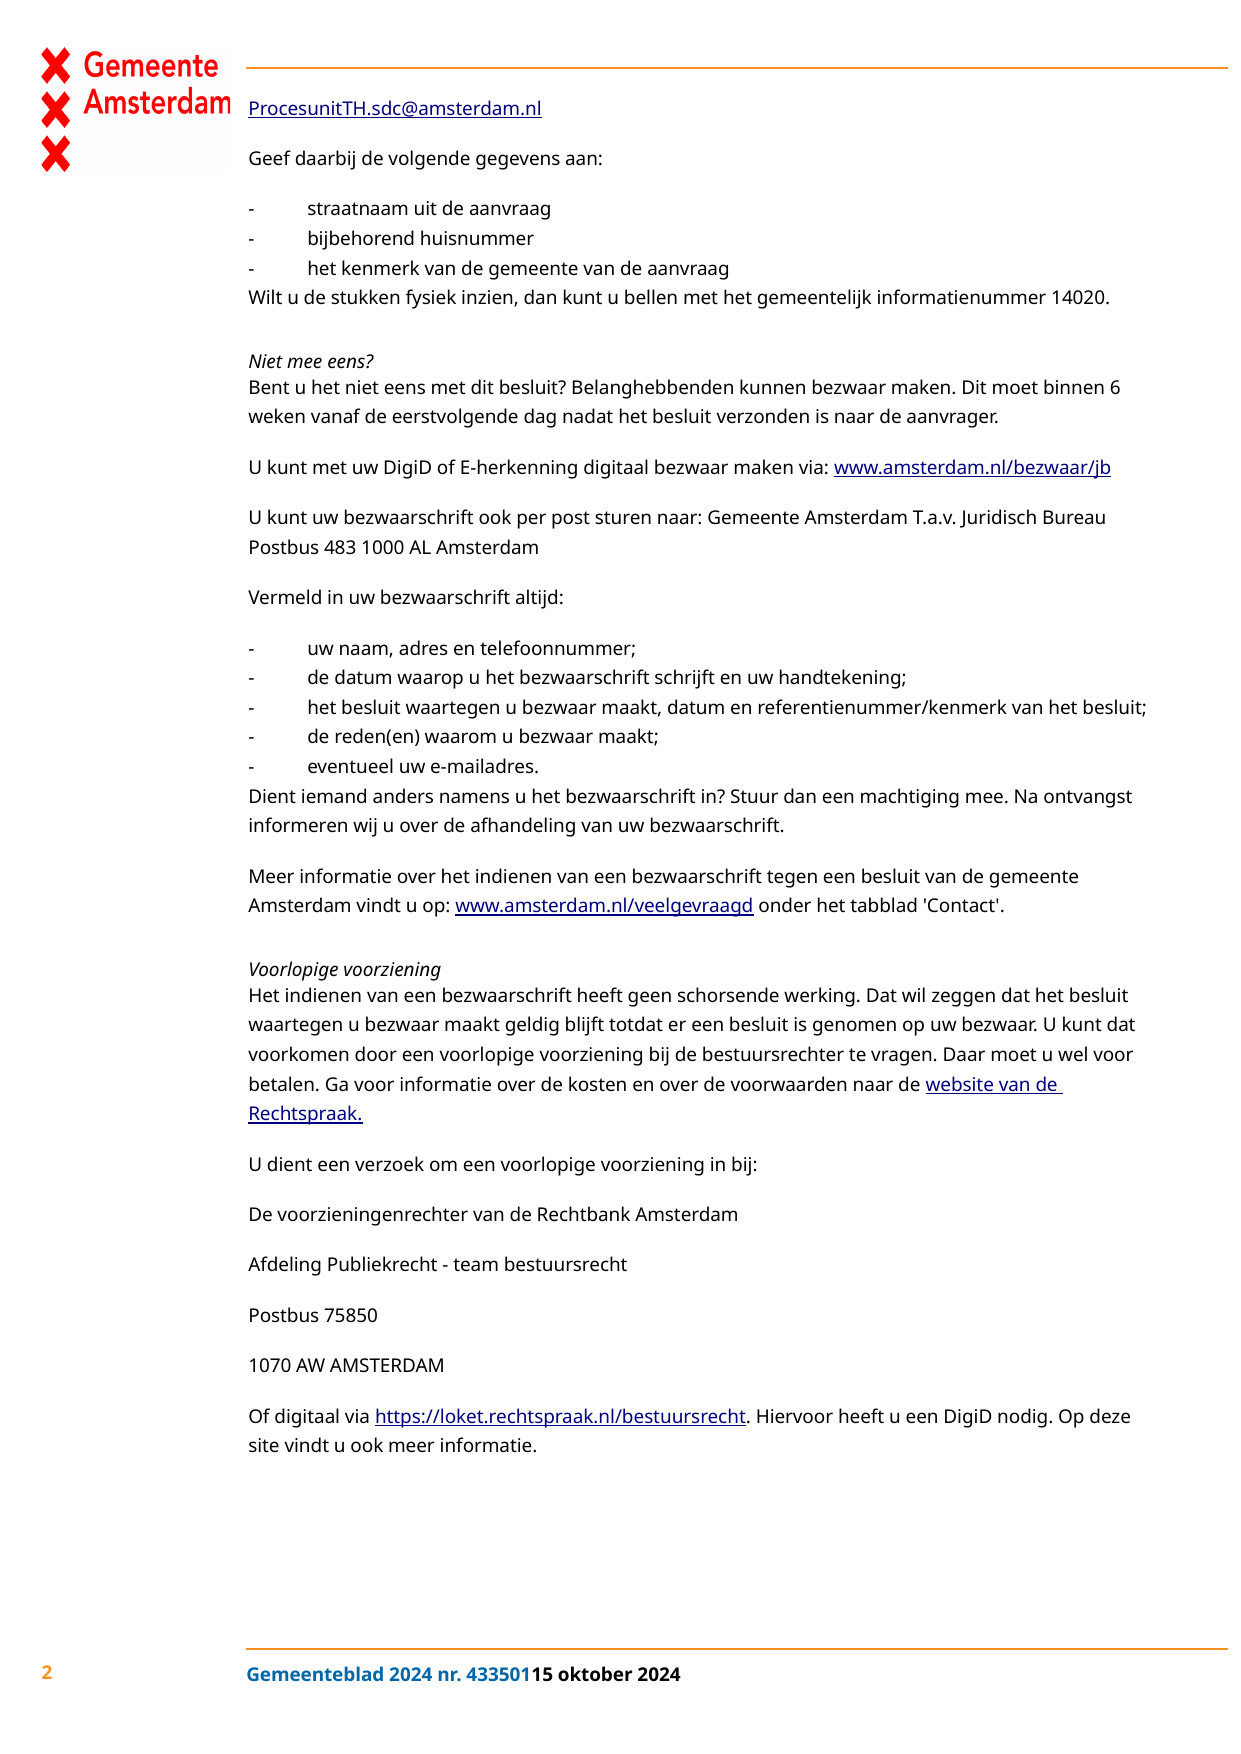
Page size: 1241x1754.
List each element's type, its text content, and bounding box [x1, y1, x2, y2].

text De voorzieningenrechter van de Rechtbank Amsterdam [248, 1201, 1152, 1227]
list de reden(en) waarom u bezwaar maakt; [248, 724, 1152, 749]
text 1070 AW AMSTERDAM [248, 1352, 1152, 1378]
text Voorlopige voorziening [248, 956, 1152, 982]
picture [41, 47, 231, 172]
text Geef daarbij de volgende gegevens aan: [248, 145, 1152, 171]
text U kunt met uw DigiD of E-herkenning digitaal bezwaar maken via: www.amsterdam.nl/bezwaar/jb [248, 454, 1152, 480]
text Meer informatie over het indienen van een bezwaarschrift tegen een besluit van de gemeente Amsterdam vindt u op: www.amsterdam.nl/veelgevraagd onder het tabblad 'Contact'. [248, 863, 1152, 918]
list eventueel uw e-mailadres. [248, 753, 1152, 779]
list bijbehorend huisnummer [248, 225, 1152, 251]
text Vermeld in uw bezwaarschrift altijd: [248, 584, 1152, 610]
text Postbus 75850 [248, 1302, 1152, 1328]
text U dient een verzoek om een voorlopige voorziening in bij: [248, 1151, 1152, 1177]
text Wilt u de stukken fysiek inzien, dan kunt u bellen met het gemeentelijk informatienummer 14020. [248, 284, 1152, 310]
text Het indienen van een bezwaarschrift heeft geen schorsende werking. Dat wil zeggen dat het besluit waartegen u bezwaar maakt geldig blijft totdat er een besluit is genomen op uw bezwaar. U kunt dat voorkomen door een voorlopige voorziening bij de bestuursrechter te vragen. Daar moet u wel voor betalen. Ga voor informatie over de kosten en over de voorwaarden naar de website van de Rechtspraak. [248, 982, 1152, 1126]
text U kunt uw bezwaarschrift ook per post sturen naar: Gemeente Amsterdam T.a.v. Juridisch Bureau Postbus 483 1000 AL Amsterdam [248, 504, 1152, 560]
text Of digitaal via https://loket.rechtspraak.nl/bestuursrecht. Hiervoor heeft u een DigiD nodig. Op deze site vindt u ook meer informatie. [248, 1403, 1152, 1458]
text Afdeling Publiekrecht - team bestuursrecht [248, 1252, 1152, 1277]
text Dient iemand anders namens u het bezwaarschrift in? Stuur dan een machtiging mee. Na ontvangst informeren wij u over de afhandeling van uw bezwaarschrift. [248, 783, 1152, 838]
text Bent u het niet eens met dit besluit? Belanghebbenden kunnen bezwaar maken. Dit moet binnen 6 weken vanaf de eerstvolgende dag nadat het besluit verzonden is naar de aanvrager. [248, 374, 1152, 429]
list het kenmerk van de gemeente van de aanvraag [248, 255, 1152, 281]
list uw naam, adres en telefoonnummer; [248, 635, 1152, 661]
list straatnaam uit de aanvraag [248, 196, 1152, 221]
text ProcesunitTH.sdc@amsterdam.nl [248, 95, 1152, 121]
text Niet mee eens? [248, 348, 1152, 374]
list de datum waarop u het bezwaarschrift schrijft en uw handtekening; [248, 664, 1152, 690]
list het besluit waartegen u bezwaar maakt, datum en referentienummer/kenmerk van het besluit; [248, 694, 1152, 720]
